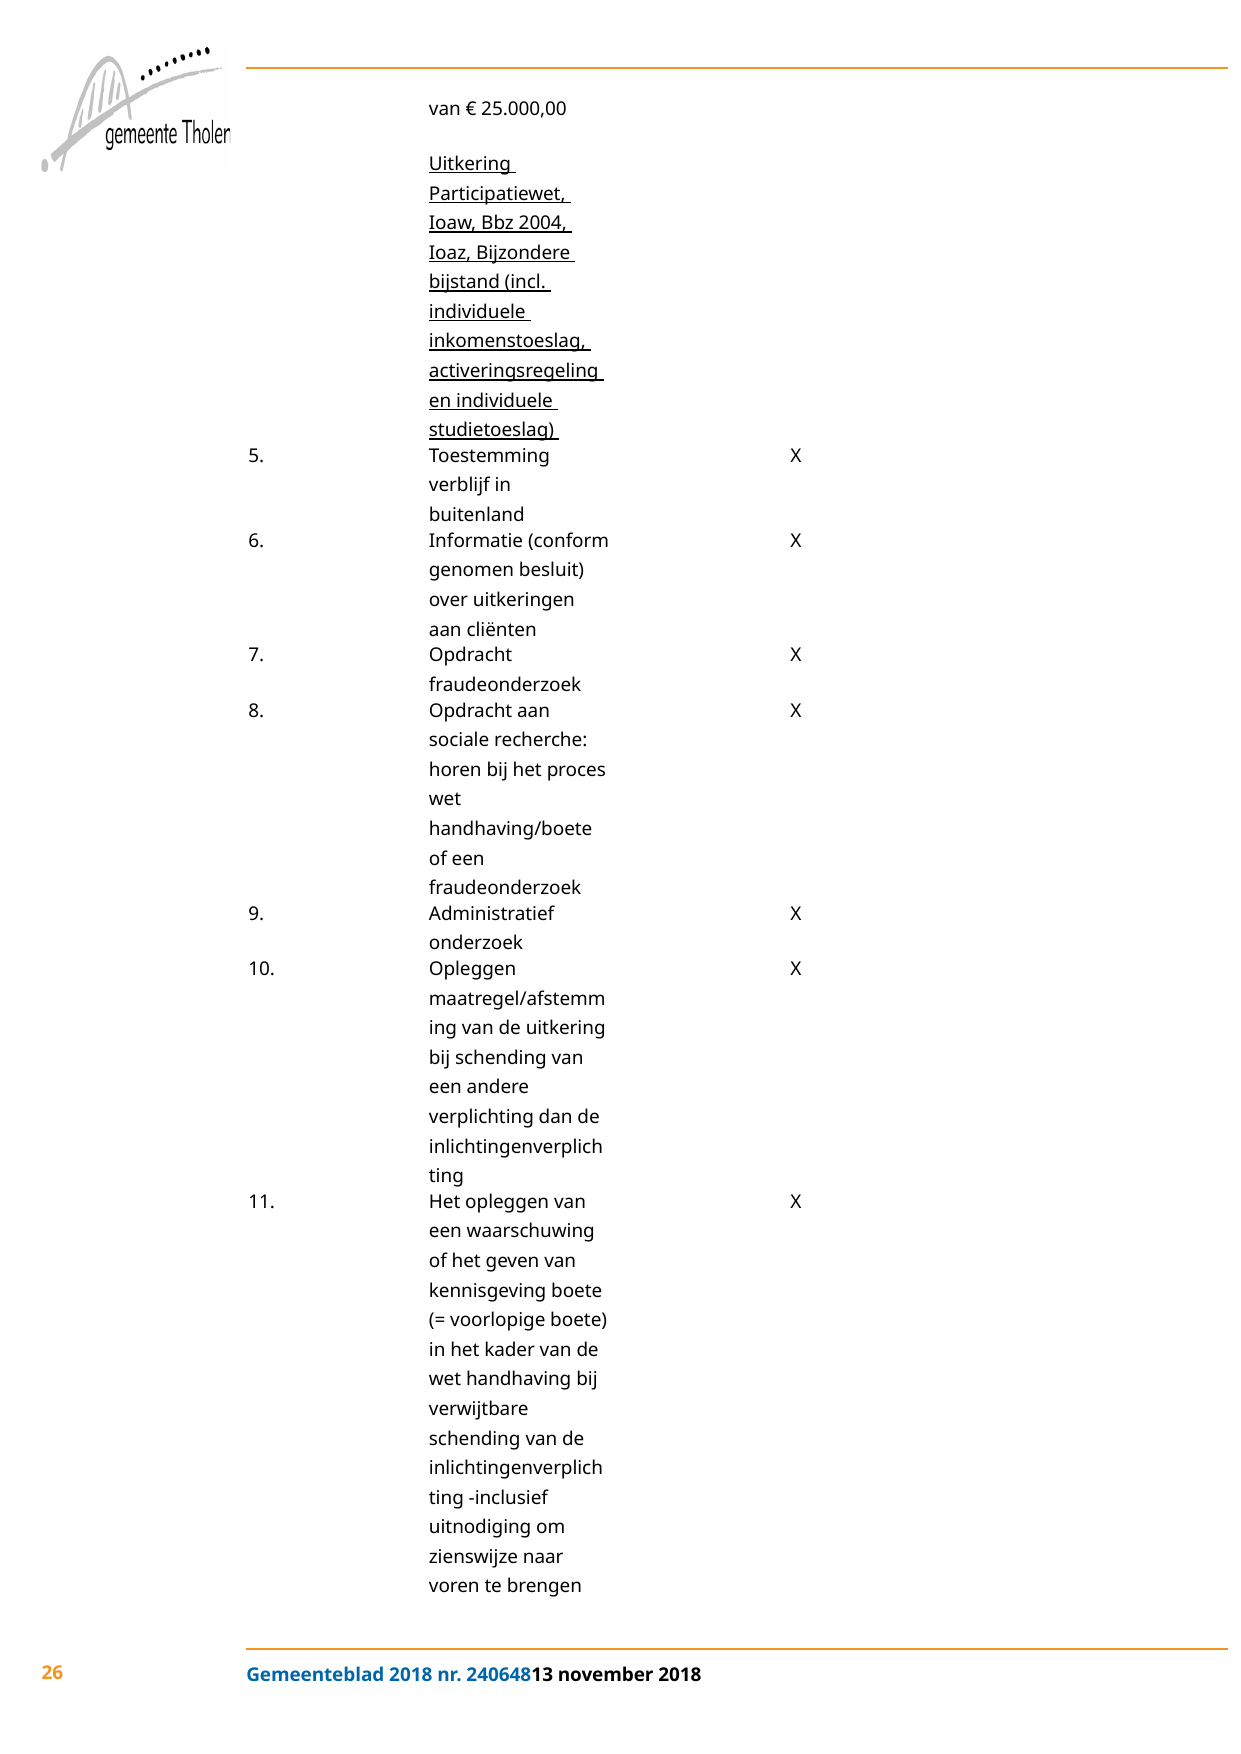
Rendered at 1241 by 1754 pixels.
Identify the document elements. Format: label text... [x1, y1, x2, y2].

table_cell [248, 150, 429, 442]
table_cell [248, 697, 429, 900]
table_cell X [790, 442, 971, 527]
table_cell [790, 150, 971, 442]
table_cell van € 25.000,00 [429, 95, 609, 150]
table_cell [248, 442, 429, 527]
table_cell Opdracht fraudeonderzoek [429, 641, 609, 697]
table_cell [609, 527, 790, 641]
table_cell [609, 150, 790, 442]
table_cell X [790, 955, 971, 1188]
table_cell [609, 95, 790, 150]
table_cell Informatie (conform genomen besluit) over uitkeringen aan cliënten [429, 527, 609, 641]
table_cell [609, 697, 790, 900]
table_cell Opleggen maatregel/afstemming van de uitkering bij schending van een andere verplichting dan de inlichtingenverplichting [429, 955, 609, 1188]
table_cell [609, 955, 790, 1188]
table_cell [971, 95, 1152, 150]
table_cell [971, 955, 1152, 1188]
table_cell [248, 95, 429, 150]
table_cell [971, 1188, 1152, 1598]
table_cell [248, 1188, 429, 1598]
table_cell Administratief onderzoek [429, 900, 609, 955]
picture [41, 47, 231, 172]
table_cell X [790, 1188, 971, 1598]
table_cell Het opleggen van een waarschuwing of het geven van kennisgeving boete (= voorlopige boete) in het kader van de wet handhaving bij verwijtbare schending van de inlichtingenverplichting -inclusief uitnodiging om zienswijze naar voren te brengen [429, 1188, 609, 1598]
table_cell [971, 697, 1152, 900]
table_cell X [790, 900, 971, 955]
table_cell [609, 1188, 790, 1598]
table_cell [971, 527, 1152, 641]
table_cell [248, 900, 429, 955]
table_cell [790, 95, 971, 150]
table_cell [609, 900, 790, 955]
table_cell [609, 442, 790, 527]
table_cell [971, 150, 1152, 442]
table_cell [248, 955, 429, 1188]
table_cell [971, 900, 1152, 955]
table_cell [609, 641, 790, 697]
table_cell [971, 641, 1152, 697]
table_cell Opdracht aan sociale recherche: horen bij het proces wet handhaving/boete of een fraudeonderzoek [429, 697, 609, 900]
table_cell [248, 641, 429, 697]
table_cell X [790, 697, 971, 900]
table_cell Toestemming verblijf in buitenland [429, 442, 609, 527]
table_cell X [790, 641, 971, 697]
table_cell X [790, 527, 971, 641]
table_cell [248, 527, 429, 641]
table_cell [971, 442, 1152, 527]
table_cell Uitkering Participatiewet, Ioaw, Bbz 2004, Ioaz, Bijzondere bijstand (incl. individuele inkomenstoeslag, activeringsregeling en individuele studietoeslag) [429, 150, 609, 442]
